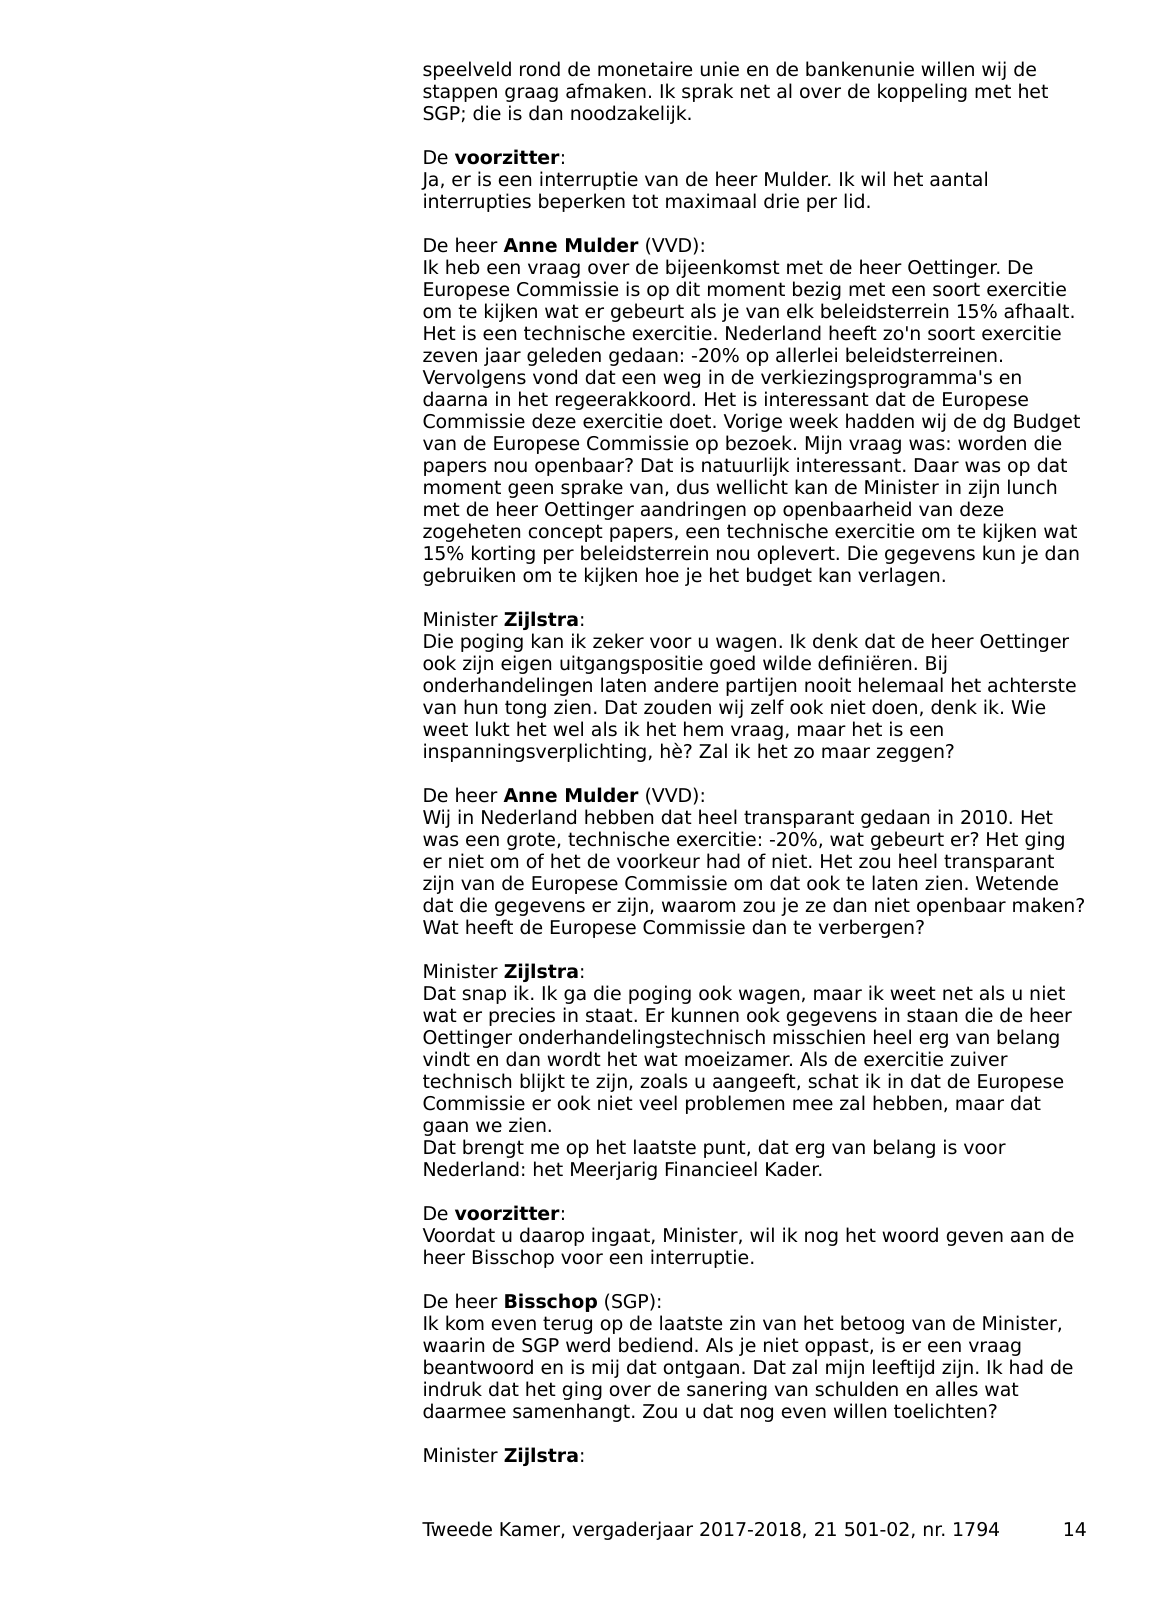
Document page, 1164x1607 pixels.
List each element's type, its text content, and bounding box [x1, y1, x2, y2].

text De heer Bisschop (SGP): [422, 1291, 1087, 1313]
text Wij in Nederland hebben dat heel transparant gedaan in 2010. Het was een grote, technische exercitie: -20%, wat gebeurt er? Het ging er niet om of het de voorkeur had of niet. Het zou heel transparant zijn van de Europese Commissie om dat ook te laten zien. Wetende dat die gegevens er zijn, waarom zou je ze dan niet openbaar maken? Wat heeft de Europese Commissie dan te verbergen? [422, 807, 1087, 939]
text Ja, er is een interruptie van de heer Mulder. Ik wil het aantal interrupties beperken tot maximaal drie per lid. [422, 169, 1087, 213]
text Dat brengt me op het laatste punt, dat erg van belang is voor Nederland: het Meerjarig Financieel Kader. [422, 1137, 1087, 1181]
text Minister Zijlstra: [422, 609, 1087, 631]
text Ik heb een vraag over de bijeenkomst met de heer Oettinger. De Europese Commissie is op dit moment bezig met een soort exercitie om te kijken wat er gebeurt als je van elk beleidsterrein 15% afhaalt. Het is een technische exercitie. Nederland heeft zo'n soort exercitie zeven jaar geleden gedaan: -20% op allerlei beleidsterreinen. Vervolgens vond dat een weg in de verkiezingsprogramma's en daarna in het regeerakkoord. Het is interessant dat de Europese Commissie deze exercitie doet. Vorige week hadden wij de dg Budget van de Europese Commissie op bezoek. Mijn vraag was: worden die papers nou openbaar? Dat is natuurlijk interessant. Daar was op dat moment geen sprake van, dus wellicht kan de Minister in zijn lunch met de heer Oettinger aandringen op openbaarheid van deze zogeheten concept papers, een technische exercitie om te kijken wat 15% korting per beleidsterrein nou oplevert. Die gegevens kun je dan gebruiken om te kijken hoe je het budget kan verlagen. [422, 257, 1087, 587]
text Dat snap ik. Ik ga die poging ook wagen, maar ik weet net als u niet wat er precies in staat. Er kunnen ook gegevens in staan die de heer Oettinger onderhandelingstechnisch misschien heel erg van belang vindt en dan wordt het wat moeizamer. Als de exercitie zuiver technisch blijkt te zijn, zoals u aangeeft, schat ik in dat de Europese Commissie er ook niet veel problemen mee zal hebben, maar dat gaan we zien. [422, 983, 1087, 1137]
text De heer Anne Mulder (VVD): [422, 235, 1087, 257]
text De voorzitter: [422, 1203, 1087, 1225]
text speelveld rond de monetaire unie en de bankenunie willen wij de stappen graag afmaken. Ik sprak net al over de koppeling met het SGP; die is dan noodzakelijk. [422, 59, 1087, 125]
text De voorzitter: [422, 147, 1087, 169]
text Voordat u daarop ingaat, Minister, wil ik nog het woord geven aan de heer Bisschop voor een interruptie. [422, 1225, 1087, 1269]
text Die poging kan ik zeker voor u wagen. Ik denk dat de heer Oettinger ook zijn eigen uitgangspositie goed wilde definiëren. Bij onderhandelingen laten andere partijen nooit helemaal het achterste van hun tong zien. Dat zouden wij zelf ook niet doen, denk ik. Wie weet lukt het wel als ik het hem vraag, maar het is een inspanningsverplichting, hè? Zal ik het zo maar zeggen? [422, 631, 1087, 763]
text De heer Anne Mulder (VVD): [422, 785, 1087, 807]
text Minister Zijlstra: [422, 1445, 1087, 1467]
text Minister Zijlstra: [422, 961, 1087, 983]
text Ik kom even terug op de laatste zin van het betoog van de Minister, waarin de SGP werd bediend. Als je niet oppast, is er een vraag beantwoord en is mij dat ontgaan. Dat zal mijn leeftijd zijn. Ik had de indruk dat het ging over de sanering van schulden en alles wat daarmee samenhangt. Zou u dat nog even willen toelichten? [422, 1313, 1087, 1423]
